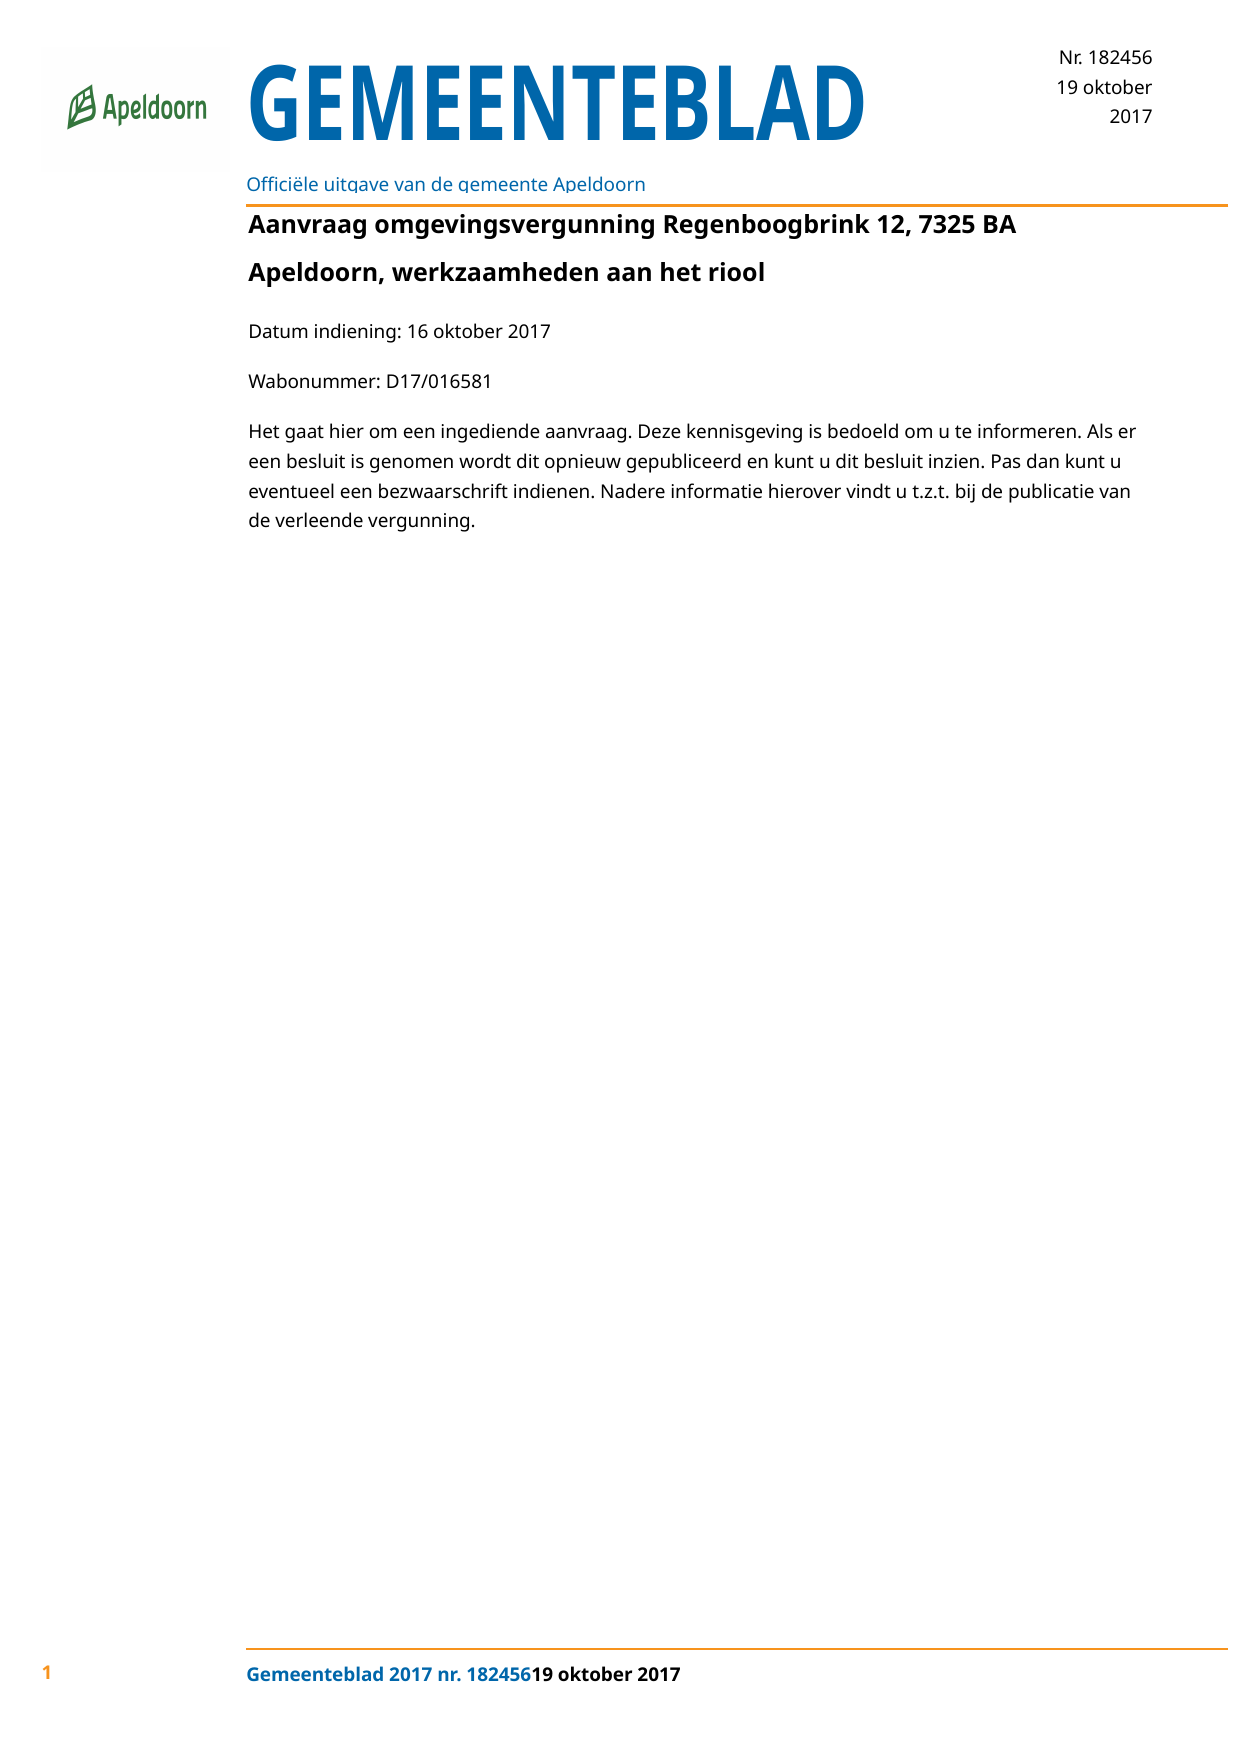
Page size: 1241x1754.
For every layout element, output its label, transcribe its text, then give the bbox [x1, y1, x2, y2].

picture [41, 47, 231, 172]
text Datum indiening: 16 oktober 2017 [248, 318, 1152, 344]
text Het gaat hier om een ingediende aanvraag. Deze kennisgeving is bedoeld om u te informeren. Als er een besluit is genomen wordt dit opnieuw gepubliceerd en kunt u dit besluit inzien. Pas dan kunt u eventueel een bezwaarschrift indienen. Nadere informatie hierover vindt u t.z.t. bij de publicatie van de verleende vergunning. [248, 419, 1152, 533]
text Wabonummer: D17/016581 [248, 368, 1152, 394]
text Aanvraag omgevingsvergunning Regenboogbrink 12, 7325 BA Apeldoorn, werkzaamheden aan het riool [248, 207, 1152, 288]
